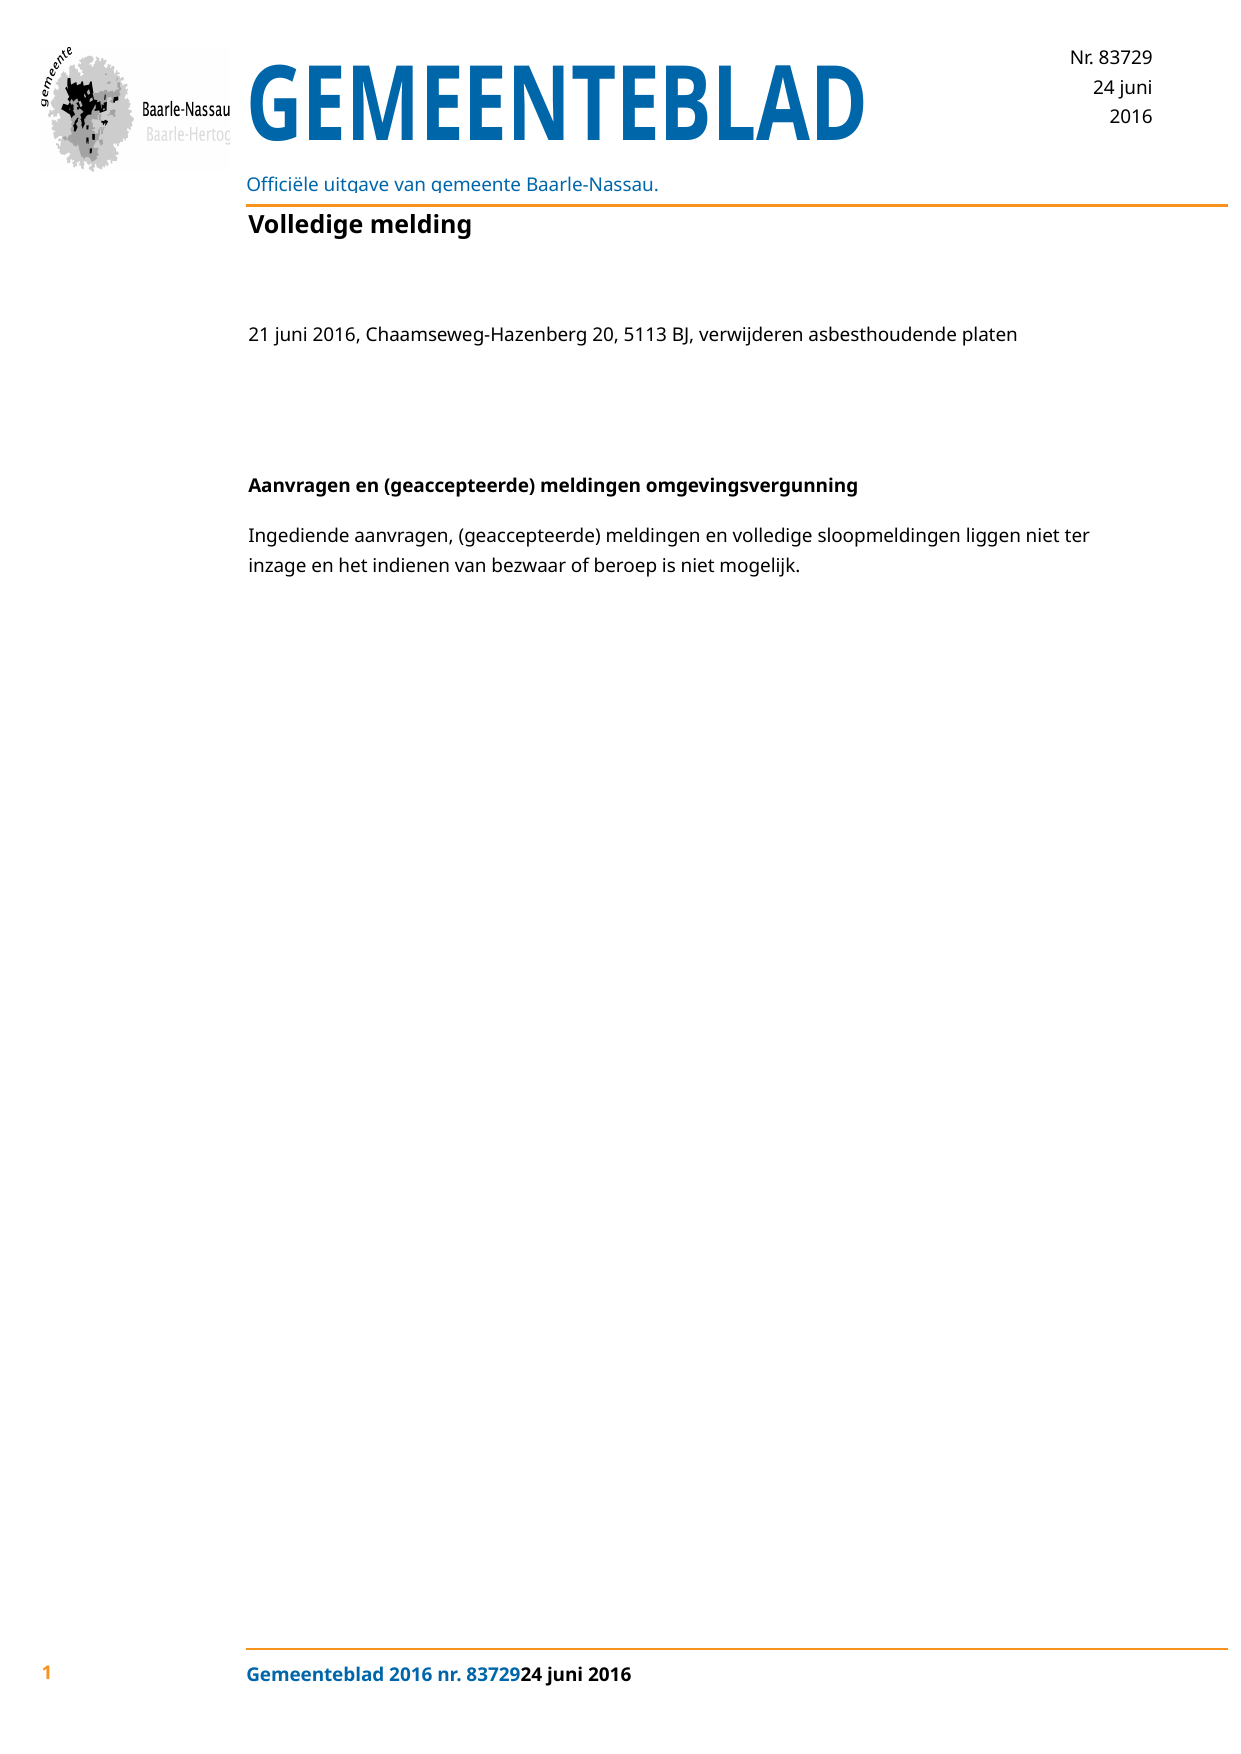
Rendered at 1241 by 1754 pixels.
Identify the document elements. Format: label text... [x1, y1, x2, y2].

text Volledige melding [248, 207, 1152, 241]
text Aanvragen en (geaccepteerde) meldingen omgevingsvergunning [248, 472, 1152, 498]
text 21 juni 2016, Chaamseweg-Hazenberg 20, 5113 BJ, verwijderen asbesthoudende platen [248, 321, 1152, 346]
picture [41, 47, 231, 172]
text Ingediende aanvragen, (geaccepteerde) meldingen en volledige sloopmeldingen liggen niet ter inzage en het indienen van bezwaar of beroep is niet mogelijk. [248, 522, 1152, 578]
